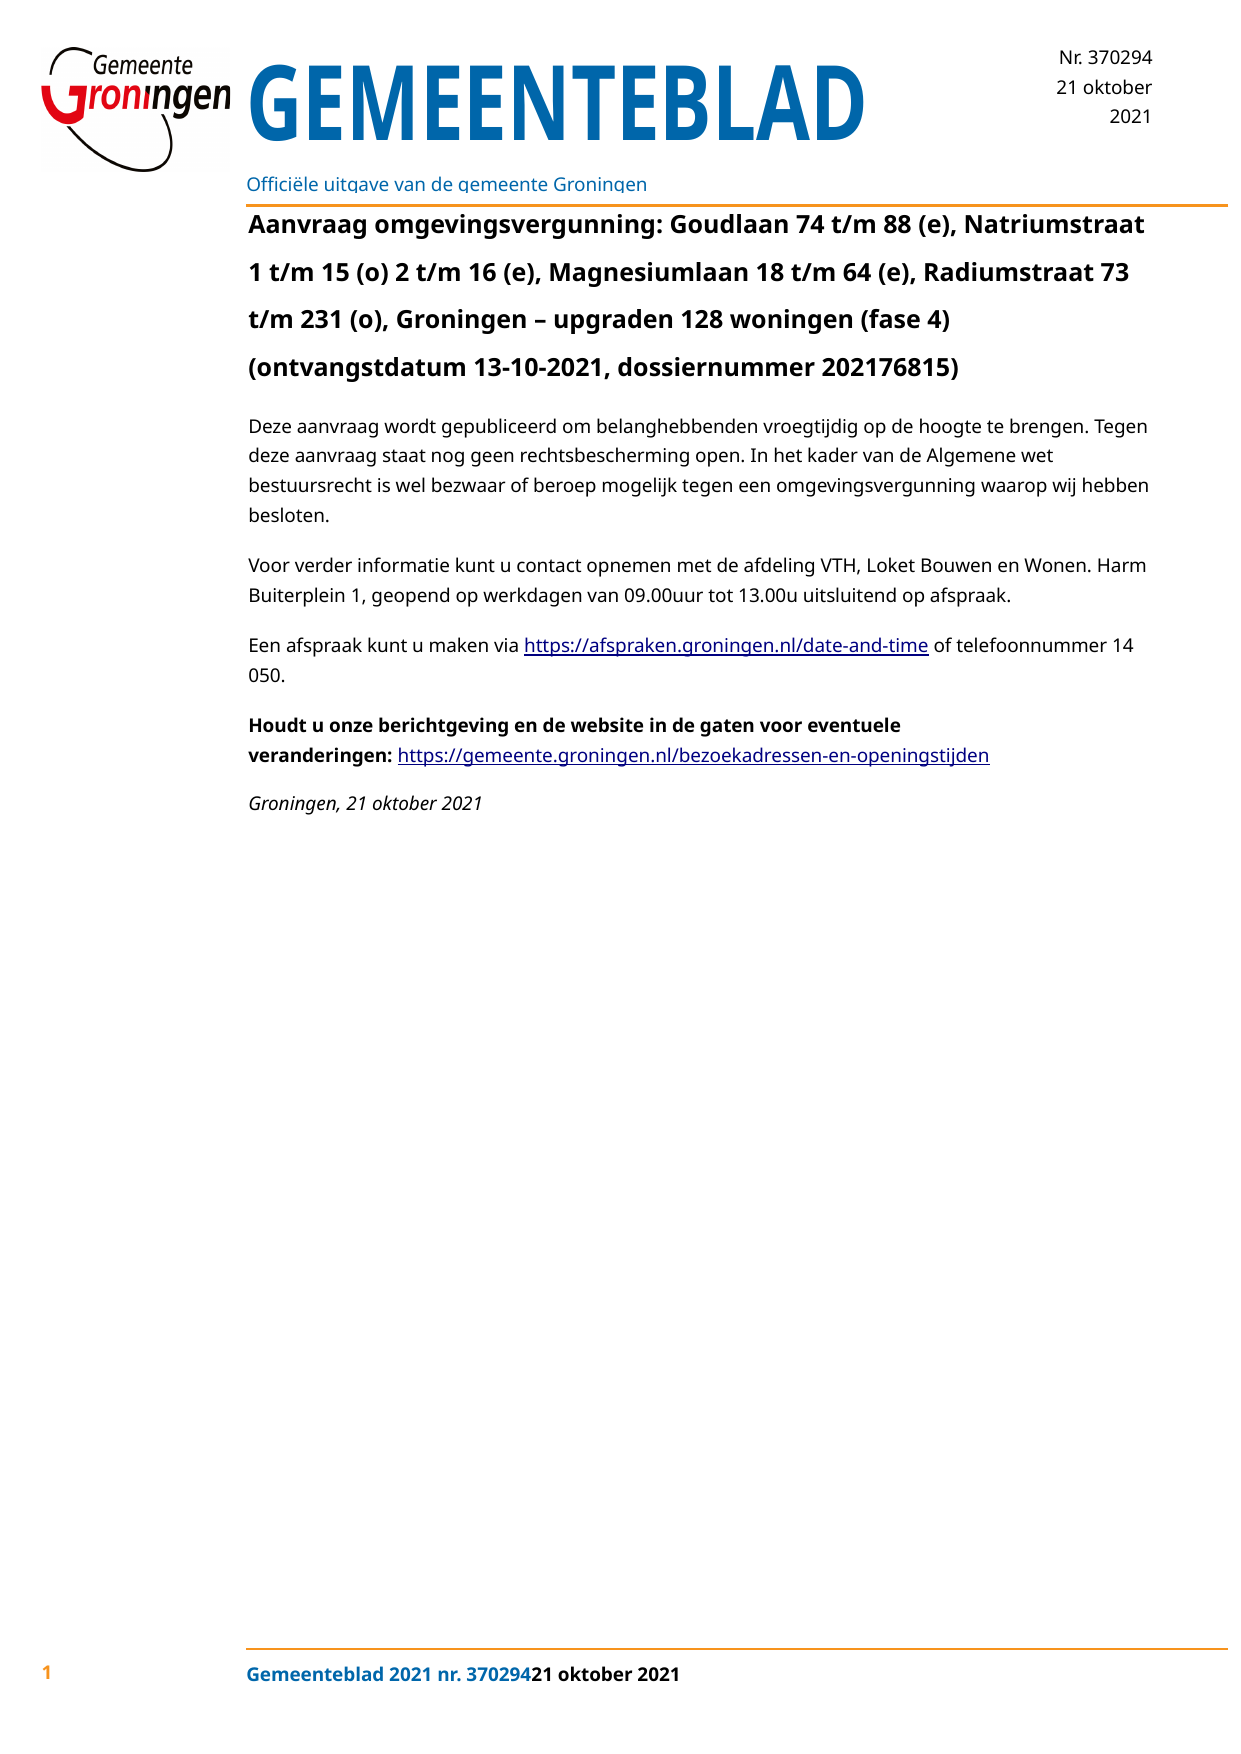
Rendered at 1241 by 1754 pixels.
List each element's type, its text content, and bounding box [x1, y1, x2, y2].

text Houdt u onze berichtgeving en de website in de gaten voor eventuele veranderingen: https://gemeente.groningen.nl/bezoekadressen-en-openingstijden [248, 712, 1152, 768]
text Groningen, 21 oktober 2021 [248, 790, 1152, 815]
text Een afspraak kunt u maken via https://afspraken.groningen.nl/date-and-time of telefoonnummer 14 050. [248, 632, 1152, 688]
text Voor verder informatie kunt u contact opnemen met de afdeling VTH, Loket Bouwen en Wonen. Harm Buiterplein 1, geopend op werkdagen van 09.00uur tot 13.00u uitsluitend op afspraak. [248, 552, 1152, 608]
text Deze aanvraag wordt gepubliceerd om belanghebbenden vroegtijdig op de hoogte te brengen. Tegen deze aanvraag staat nog geen rechtsbescherming open. In het kader van de Algemene wet bestuursrecht is wel bezwaar of beroep mogelijk tegen een omgevingsvergunning waarop wij hebben besloten. [248, 413, 1152, 528]
text Aanvraag omgevingsvergunning: Goudlaan 74 t/m 88 (e), Natriumstraat 1 t/m 15 (o) 2 t/m 16 (e), Magnesiumlaan 18 t/m 64 (e), Radiumstraat 73 t/m 231 (o), Groningen – upgraden 128 woningen (fase 4) (ontvangstdatum 13-10-2021, dossiernummer 202176815) [248, 207, 1152, 384]
picture [41, 47, 231, 172]
